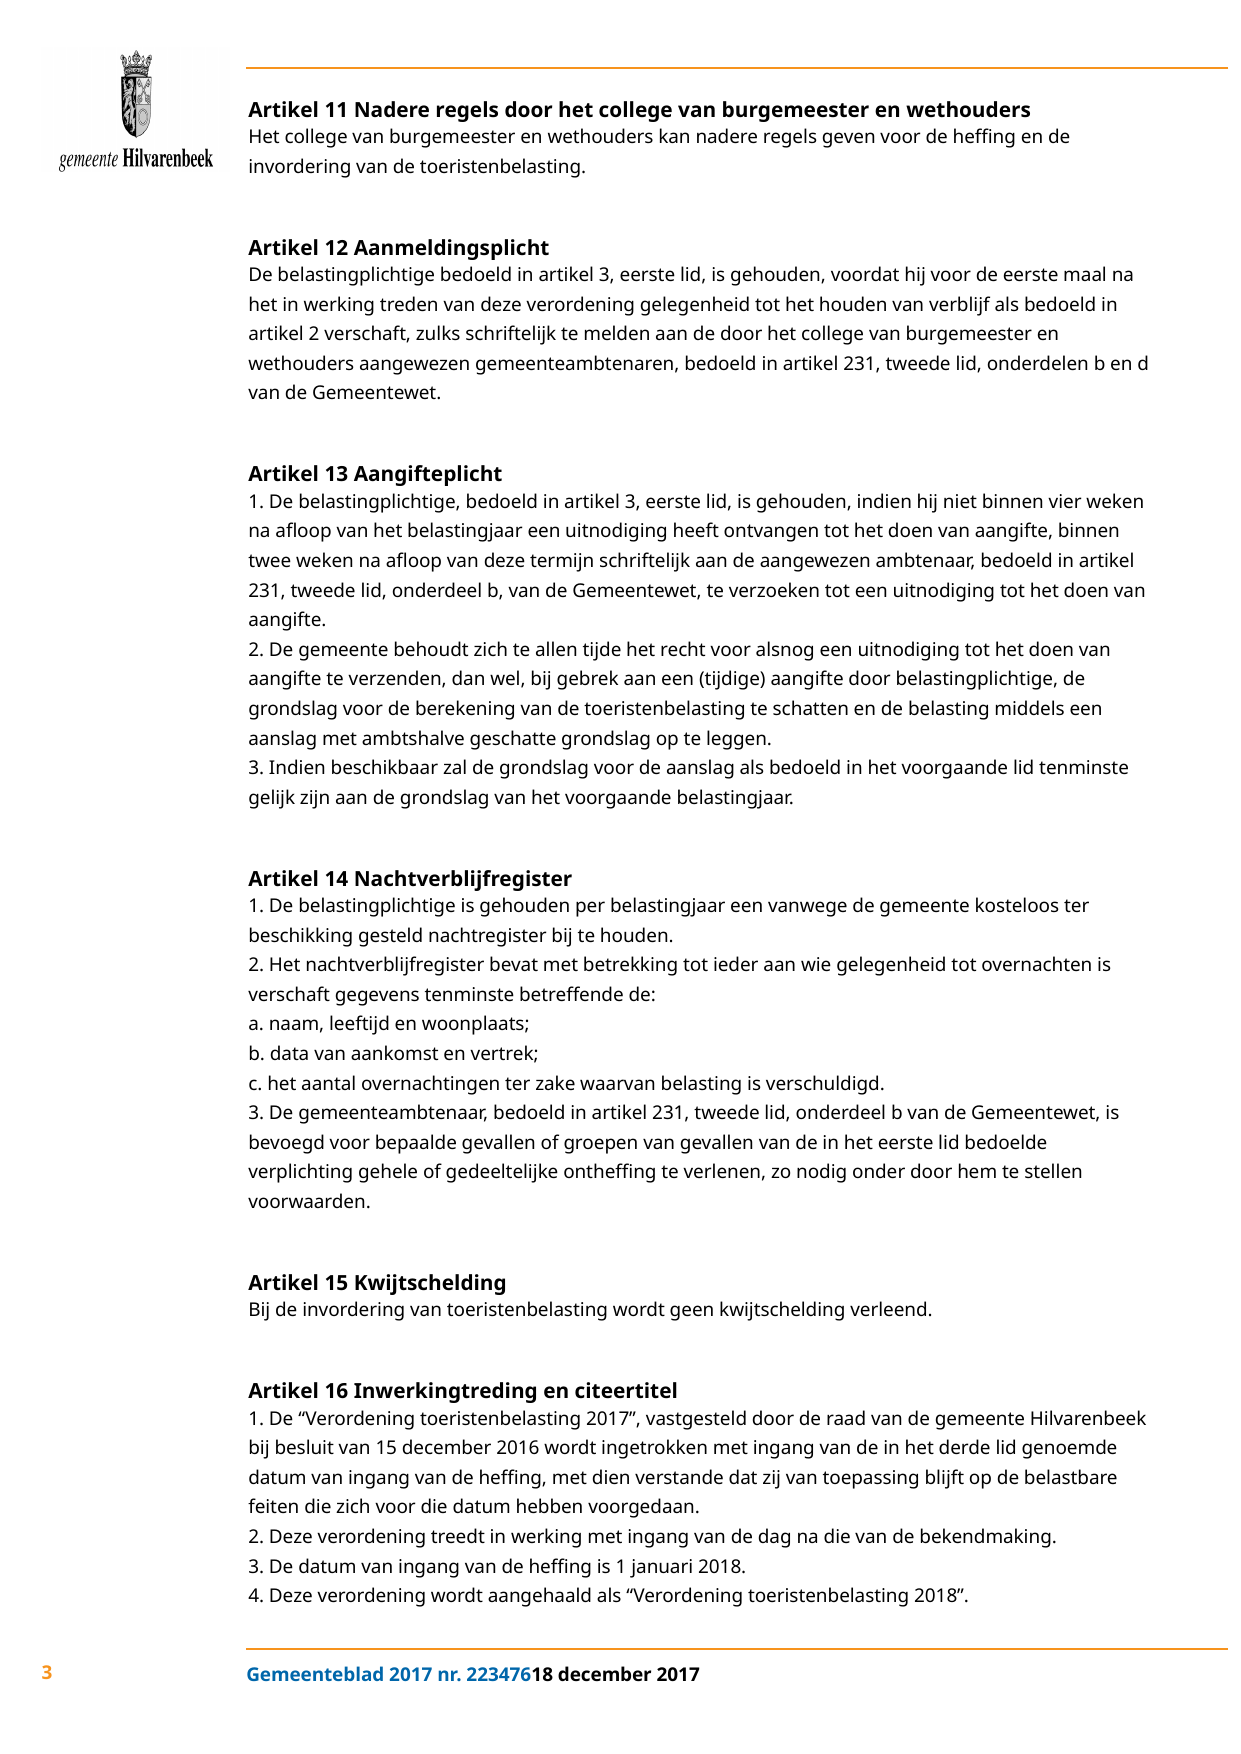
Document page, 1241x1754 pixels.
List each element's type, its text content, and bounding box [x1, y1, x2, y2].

text c. het aantal overnachtingen ter zake waarvan belasting is verschuldigd. [248, 1070, 1152, 1096]
text 4. Deze verordening wordt aangehaald als “Verordening toeristenbelasting 2018”. [248, 1582, 1152, 1608]
text a. naam, leeftijd en woonplaats; [248, 1011, 1152, 1036]
text Artikel 12 Aanmeldingsplicht [248, 233, 1152, 261]
text 3. De gemeenteambtenaar, bedoeld in artikel 231, tweede lid, onderdeel b van de Gemeentewet, is bevoegd voor bepaalde gevallen of groepen van gevallen van de in het eerste lid bedoelde verplichting gehele of gedeeltelijke ontheffing te verlenen, zo nodig onder door hem te stellen voorwaarden. [248, 1099, 1152, 1214]
text 2. Deze verordening treedt in werking met ingang van de dag na die van de bekendmaking. [248, 1523, 1152, 1549]
text Artikel 16 Inwerkingtreding en citeertitel [248, 1377, 1152, 1405]
text Artikel 13 Aangifteplicht [248, 459, 1152, 488]
text 3. De datum van ingang van de heffing is 1 januari 2018. [248, 1553, 1152, 1579]
text Het college van burgemeester en wethouders kan nadere regels geven voor de heffing en de invordering van de toeristenbelasting. [248, 123, 1152, 178]
text 3. Indien beschikbaar zal de grondslag voor de aanslag als bedoeld in het voorgaande lid tenminste gelijk zijn aan de grondslag van het voorgaande belastingjaar. [248, 754, 1152, 809]
text 1. De “Verordening toeristenbelasting 2017”, vastgesteld door de raad van de gemeente Hilvarenbeek bij besluit van 15 december 2016 wordt ingetrokken met ingang van de in het derde lid genoemde datum van ingang van de heffing, met dien verstande dat zij van toepassing blijft op de belastbare feiten die zich voor die datum hebben voorgedaan. [248, 1405, 1152, 1519]
text Bij de invordering van toeristenbelasting wordt geen kwijtschelding verleend. [248, 1297, 1152, 1322]
text Artikel 15 Kwijtschelding [248, 1268, 1152, 1297]
text Artikel 14 Nachtverblijfregister [248, 864, 1152, 892]
text b. data van aankomst en vertrek; [248, 1040, 1152, 1066]
text 1. De belastingplichtige is gehouden per belastingjaar een vanwege de gemeente kosteloos ter beschikking gesteld nachtregister bij te houden. [248, 892, 1152, 948]
picture [41, 47, 231, 172]
text 2. De gemeente behoudt zich te allen tijde het recht voor alsnog een uitnodiging tot het doen van aangifte te verzenden, dan wel, bij gebrek aan een (tijdige) aangifte door belastingplichtige, de grondslag voor de berekening van de toeristenbelasting te schatten en de belasting middels een aanslag met ambtshalve geschatte grondslag op te leggen. [248, 636, 1152, 750]
text 2. Het nachtverblijfregister bevat met betrekking tot ieder aan wie gelegenheid tot overnachten is verschaft gegevens tenminste betreffende de: [248, 951, 1152, 1007]
text 1. De belastingplichtige, bedoeld in artikel 3, eerste lid, is gehouden, indien hij niet binnen vier weken na afloop van het belastingjaar een uitnodiging heeft ontvangen tot het doen van aangifte, binnen twee weken na afloop van deze termijn schriftelijk aan de aangewezen ambtenaar, bedoeld in artikel 231, tweede lid, onderdeel b, van de Gemeentewet, te verzoeken tot een uitnodiging tot het doen van aangifte. [248, 488, 1152, 632]
text Artikel 11 Nadere regels door het college van burgemeester en wethouders [248, 95, 1152, 123]
text De belastingplichtige bedoeld in artikel 3, eerste lid, is gehouden, voordat hij voor de eerste maal na het in werking treden van deze verordening gelegenheid tot het houden van verblijf als bedoeld in artikel 2 verschaft, zulks schriftelijk te melden aan de door het college van burgemeester en wethouders aangewezen gemeenteambtenaren, bedoeld in artikel 231, tweede lid, onderdelen b en d van de Gemeentewet. [248, 261, 1152, 405]
